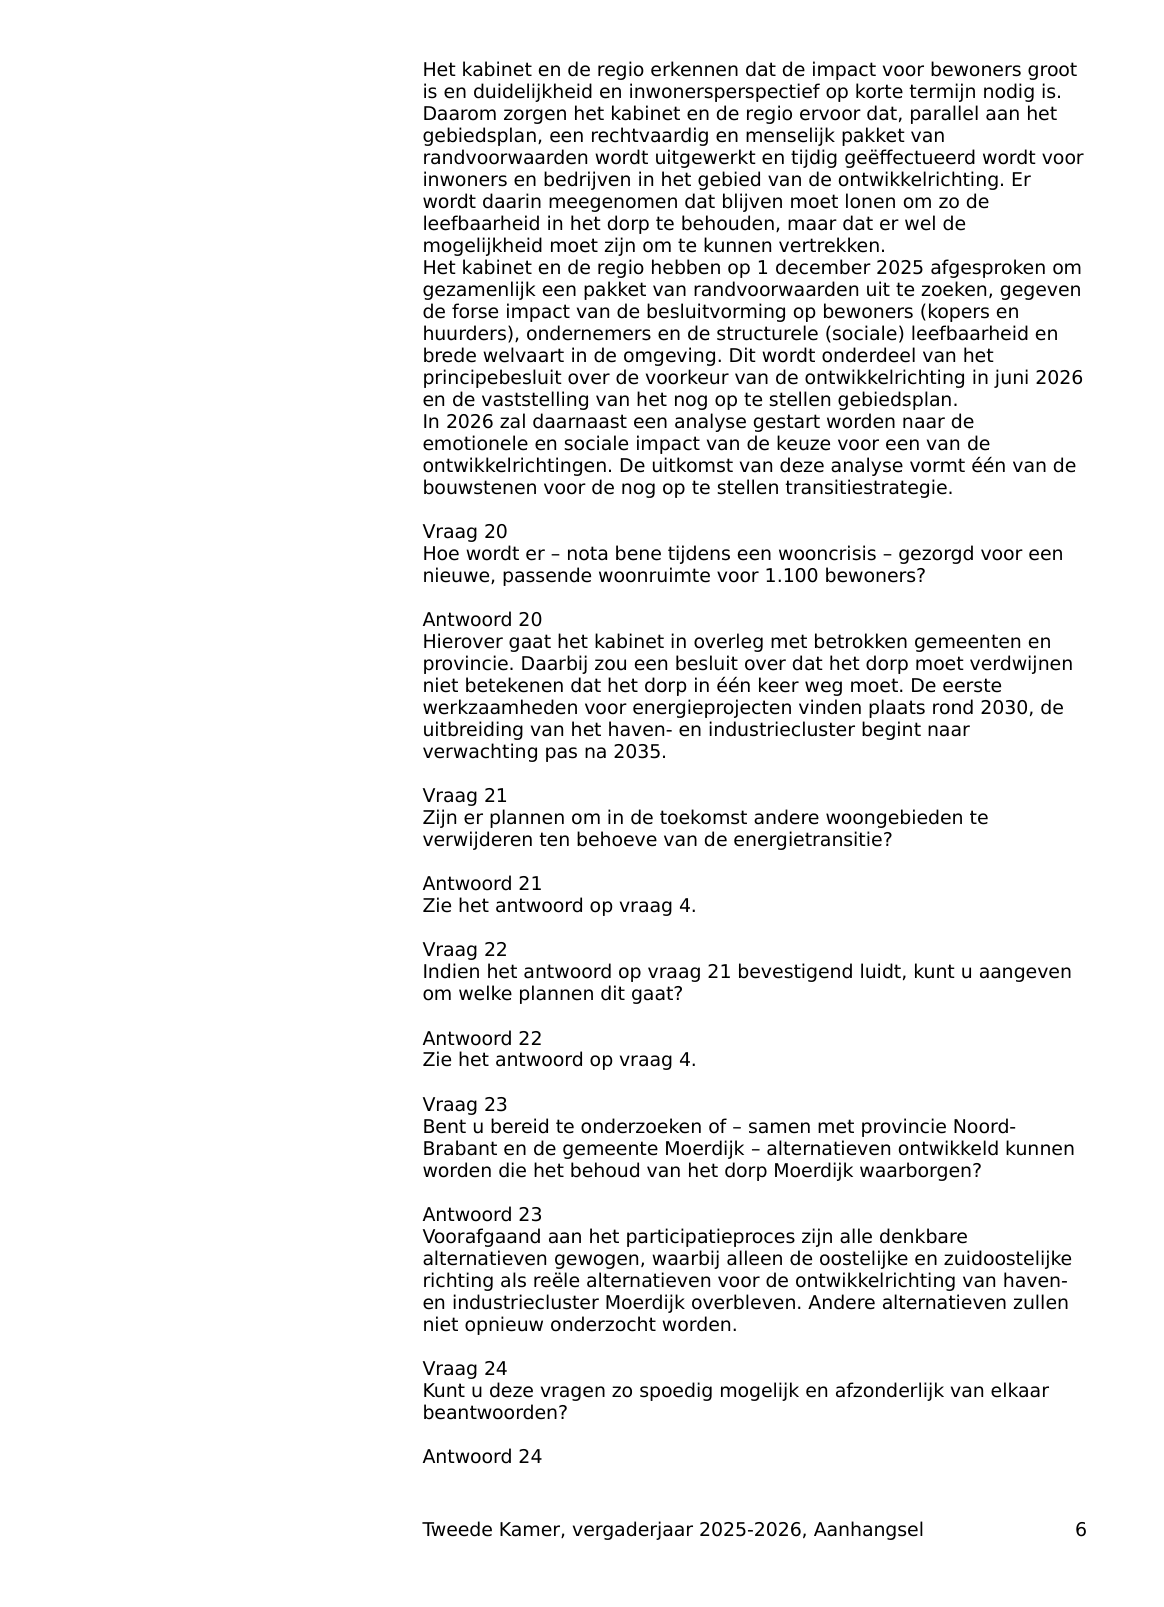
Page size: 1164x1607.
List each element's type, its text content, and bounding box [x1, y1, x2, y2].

text Vraag 21 [422, 785, 1087, 807]
text Kunt u deze vragen zo spoedig mogelijk en afzonderlijk van elkaar beantwoorden? [422, 1380, 1087, 1424]
text Antwoord 24 [422, 1446, 1087, 1468]
text Het kabinet en de regio hebben op 1 december 2025 afgesproken om gezamenlijk een pakket van randvoorwaarden uit te zoeken, gegeven de forse impact van de besluitvorming op bewoners (kopers en huurders), ondernemers en de structurele (sociale) leefbaarheid en brede welvaart in de omgeving. Dit wordt onderdeel van het principebesluit over de voorkeur van de ontwikkelrichting in juni 2026 en de vaststelling van het nog op te stellen gebiedsplan. [422, 257, 1087, 411]
text Vraag 23 [422, 1093, 1087, 1116]
text Antwoord 21 [422, 873, 1087, 895]
text Zijn er plannen om in de toekomst andere woongebieden te verwijderen ten behoeve van de energietransitie? [422, 807, 1087, 851]
text Antwoord 22 [422, 1027, 1087, 1049]
text Hierover gaat het kabinet in overleg met betrokken gemeenten en provincie. Daarbij zou een besluit over dat het dorp moet verdwijnen niet betekenen dat het dorp in één keer weg moet. De eerste werkzaamheden voor energieprojecten vinden plaats rond 2030, de uitbreiding van het haven- en industriecluster begint naar verwachting pas na 2035. [422, 631, 1087, 763]
text Het kabinet en de regio erkennen dat de impact voor bewoners groot is en duidelijkheid en inwonersperspectief op korte termijn nodig is. Daarom zorgen het kabinet en de regio ervoor dat, parallel aan het gebiedsplan, een rechtvaardig en menselijk pakket van randvoorwaarden wordt uitgewerkt en tijdig geëffectueerd wordt voor inwoners en bedrijven in het gebied van de ontwikkelrichting. Er wordt daarin meegenomen dat blijven moet lonen om zo de leefbaarheid in het dorp te behouden, maar dat er wel de mogelijkheid moet zijn om te kunnen vertrekken. [422, 59, 1087, 257]
text Vraag 20 [422, 521, 1087, 543]
text Vraag 24 [422, 1358, 1087, 1380]
text Indien het antwoord op vraag 21 bevestigend luidt, kunt u aangeven om welke plannen dit gaat? [422, 961, 1087, 1005]
text Zie het antwoord op vraag 4. [422, 1049, 1087, 1071]
text In 2026 zal daarnaast een analyse gestart worden naar de emotionele en sociale impact van de keuze voor een van de ontwikkelrichtingen. De uitkomst van deze analyse vormt één van de bouwstenen voor de nog op te stellen transitiestrategie. [422, 411, 1087, 499]
text Bent u bereid te onderzoeken of – samen met provincie Noord-Brabant en de gemeente Moerdijk – alternatieven ontwikkeld kunnen worden die het behoud van het dorp Moerdijk waarborgen? [422, 1116, 1087, 1181]
text Voorafgaand aan het participatieproces zijn alle denkbare alternatieven gewogen, waarbij alleen de oostelijke en zuidoostelijke richting als reële alternatieven voor de ontwikkelrichting van haven- en industriecluster Moerdijk overbleven. Andere alternatieven zullen niet opnieuw onderzocht worden. [422, 1226, 1087, 1336]
text Zie het antwoord op vraag 4. [422, 895, 1087, 917]
text Antwoord 20 [422, 609, 1087, 631]
text Vraag 22 [422, 939, 1087, 961]
text Antwoord 23 [422, 1204, 1087, 1226]
text Hoe wordt er – nota bene tijdens een wooncrisis – gezorgd voor een nieuwe, passende woonruimte voor 1.100 bewoners? [422, 543, 1087, 587]
